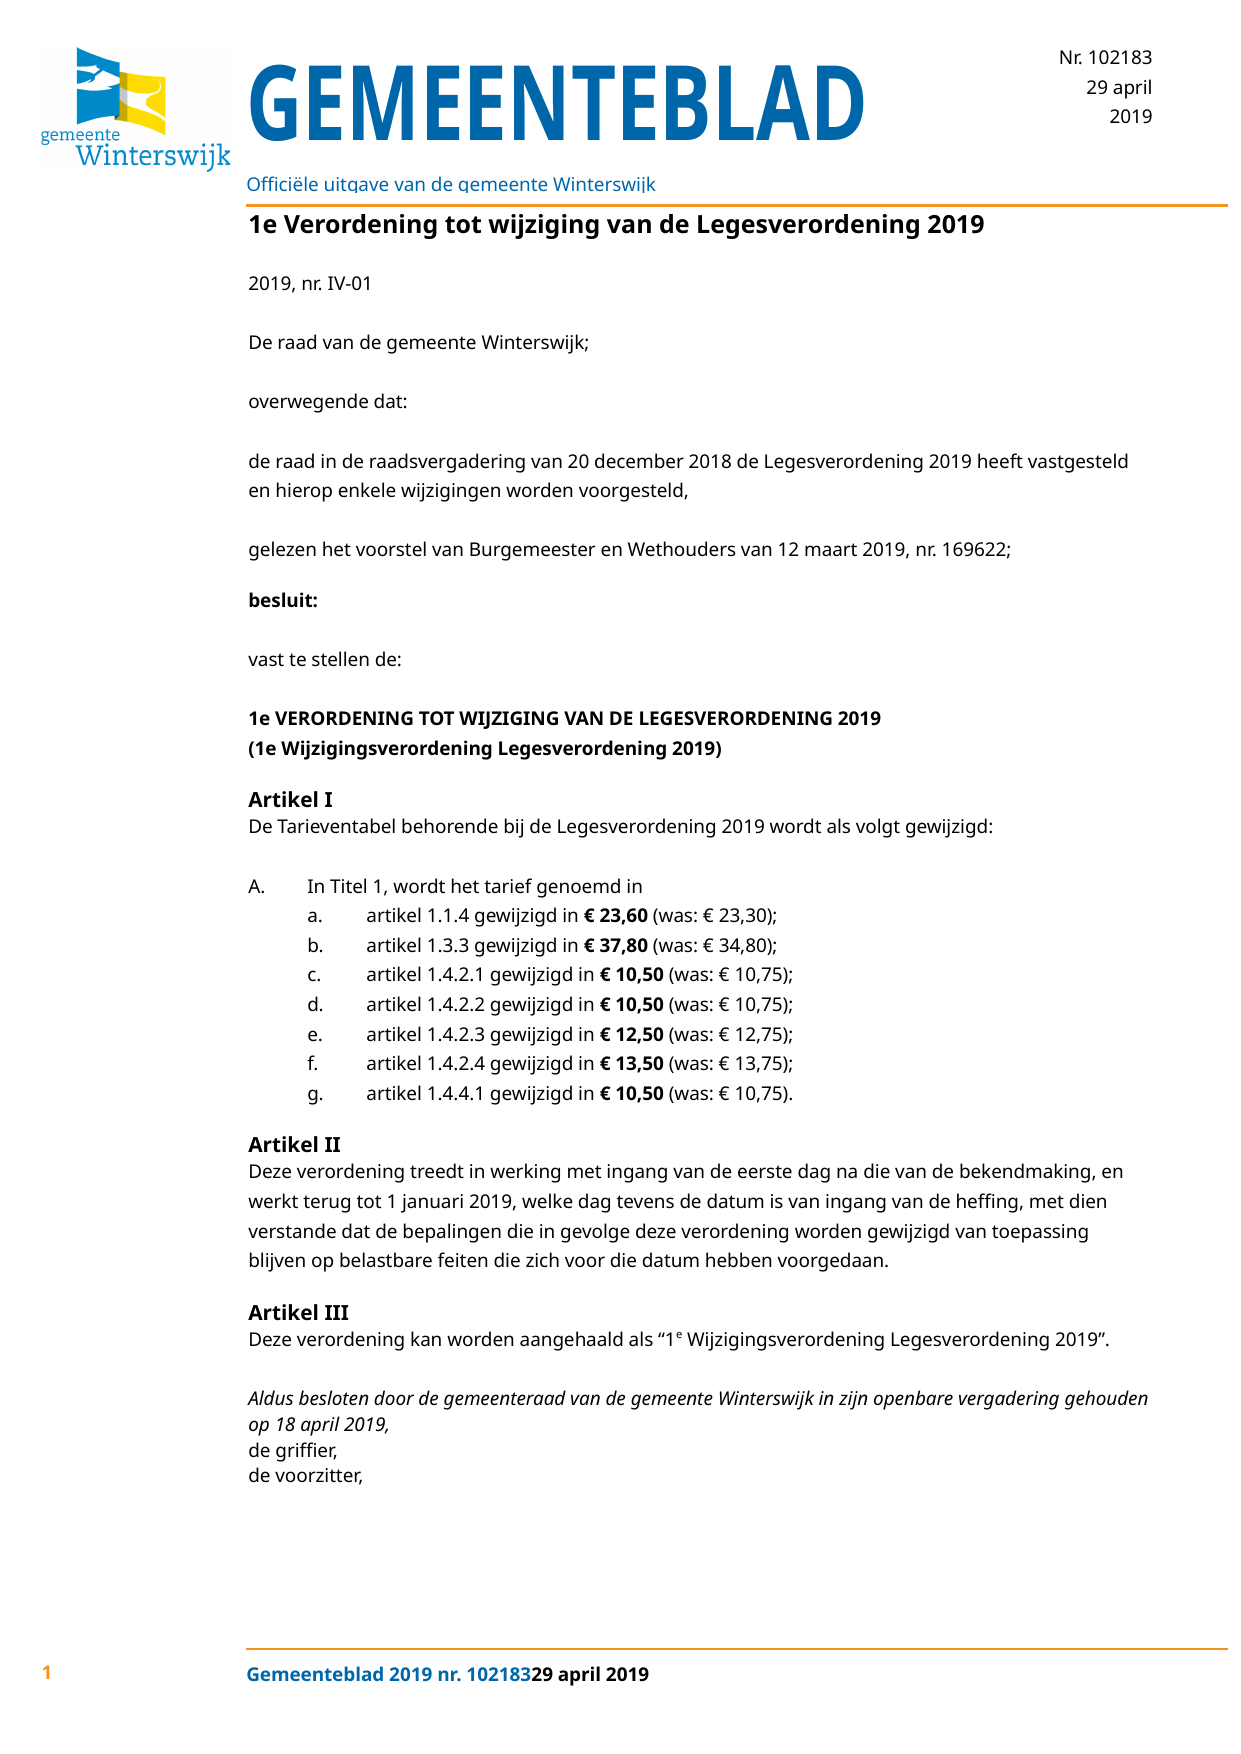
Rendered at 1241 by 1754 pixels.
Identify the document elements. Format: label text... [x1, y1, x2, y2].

text besluit: [248, 587, 1152, 613]
list artikel 1.4.2.1 gewijzigd in € 10,50 (was: € 10,75); [307, 962, 1152, 987]
text Deze verordening kan worden aangehaald als “1e Wijzigingsverordening Legesverordening 2019”. [248, 1326, 1152, 1352]
text de griffier, [248, 1437, 1152, 1463]
text de raad in de raadsvergadering van 20 december 2018 de Legesverordening 2019 heeft vastgesteld en hierop enkele wijzigingen worden voorgesteld, [248, 448, 1152, 503]
text Artikel III [248, 1298, 1152, 1326]
list artikel 1.4.2.3 gewijzigd in € 12,50 (was: € 12,75); [307, 1021, 1152, 1046]
text 1e VERORDENING TOT WIJZIGING VAN DE LEGESVERORDENING 2019 [248, 705, 1152, 731]
text Deze verordening treedt in werking met ingang van de eerste dag na die van de bekendmaking, en werkt terug tot 1 januari 2019, welke dag tevens de datum is van ingang van de heffing, met dien verstande dat de bepalingen die in gevolge deze verordening worden gewijzigd van toepassing blijven op belastbare feiten die zich voor die datum hebben voorgedaan. [248, 1159, 1152, 1273]
text Artikel II [248, 1130, 1152, 1159]
text vast te stellen de: [248, 646, 1152, 672]
list artikel 1.4.2.2 gewijzigd in € 10,50 (was: € 10,75); [307, 991, 1152, 1017]
text (1e Wijzigingsverordening Legesverordening 2019) [248, 735, 1152, 761]
list artikel 1.1.4 gewijzigd in € 23,60 (was: € 23,30); [307, 902, 1152, 928]
list artikel 1.3.3 gewijzigd in € 37,80 (was: € 34,80); [307, 932, 1152, 958]
text De raad van de gemeente Winterswijk; [248, 329, 1152, 355]
text 2019, nr. IV-01 [248, 270, 1152, 296]
text De Tarieventabel behorende bij de Legesverordening 2019 wordt als volgt gewijzigd: [248, 814, 1152, 839]
text Aldus besloten door de gemeenteraad van de gemeente Winterswijk in zijn openbare vergadering gehouden op 18 april 2019, [248, 1386, 1152, 1437]
list artikel 1.4.4.1 gewijzigd in € 10,50 (was: € 10,75). [307, 1080, 1152, 1106]
text 1e Verordening tot wijziging van de Legesverordening 2019 [248, 207, 1152, 241]
list In Titel 1, wordt het tarief genoemd in [248, 873, 1152, 898]
text gelezen het voorstel van Burgemeester en Wethouders van 12 maart 2019, nr. 169622; [248, 537, 1152, 562]
picture [225, 153, 231, 162]
text de voorzitter, [248, 1463, 1152, 1488]
list artikel 1.4.2.4 gewijzigd in € 13,50 (was: € 13,75); [307, 1050, 1152, 1076]
text overwegende dat: [248, 389, 1152, 414]
text Artikel I [248, 785, 1152, 814]
picture [41, 47, 231, 172]
